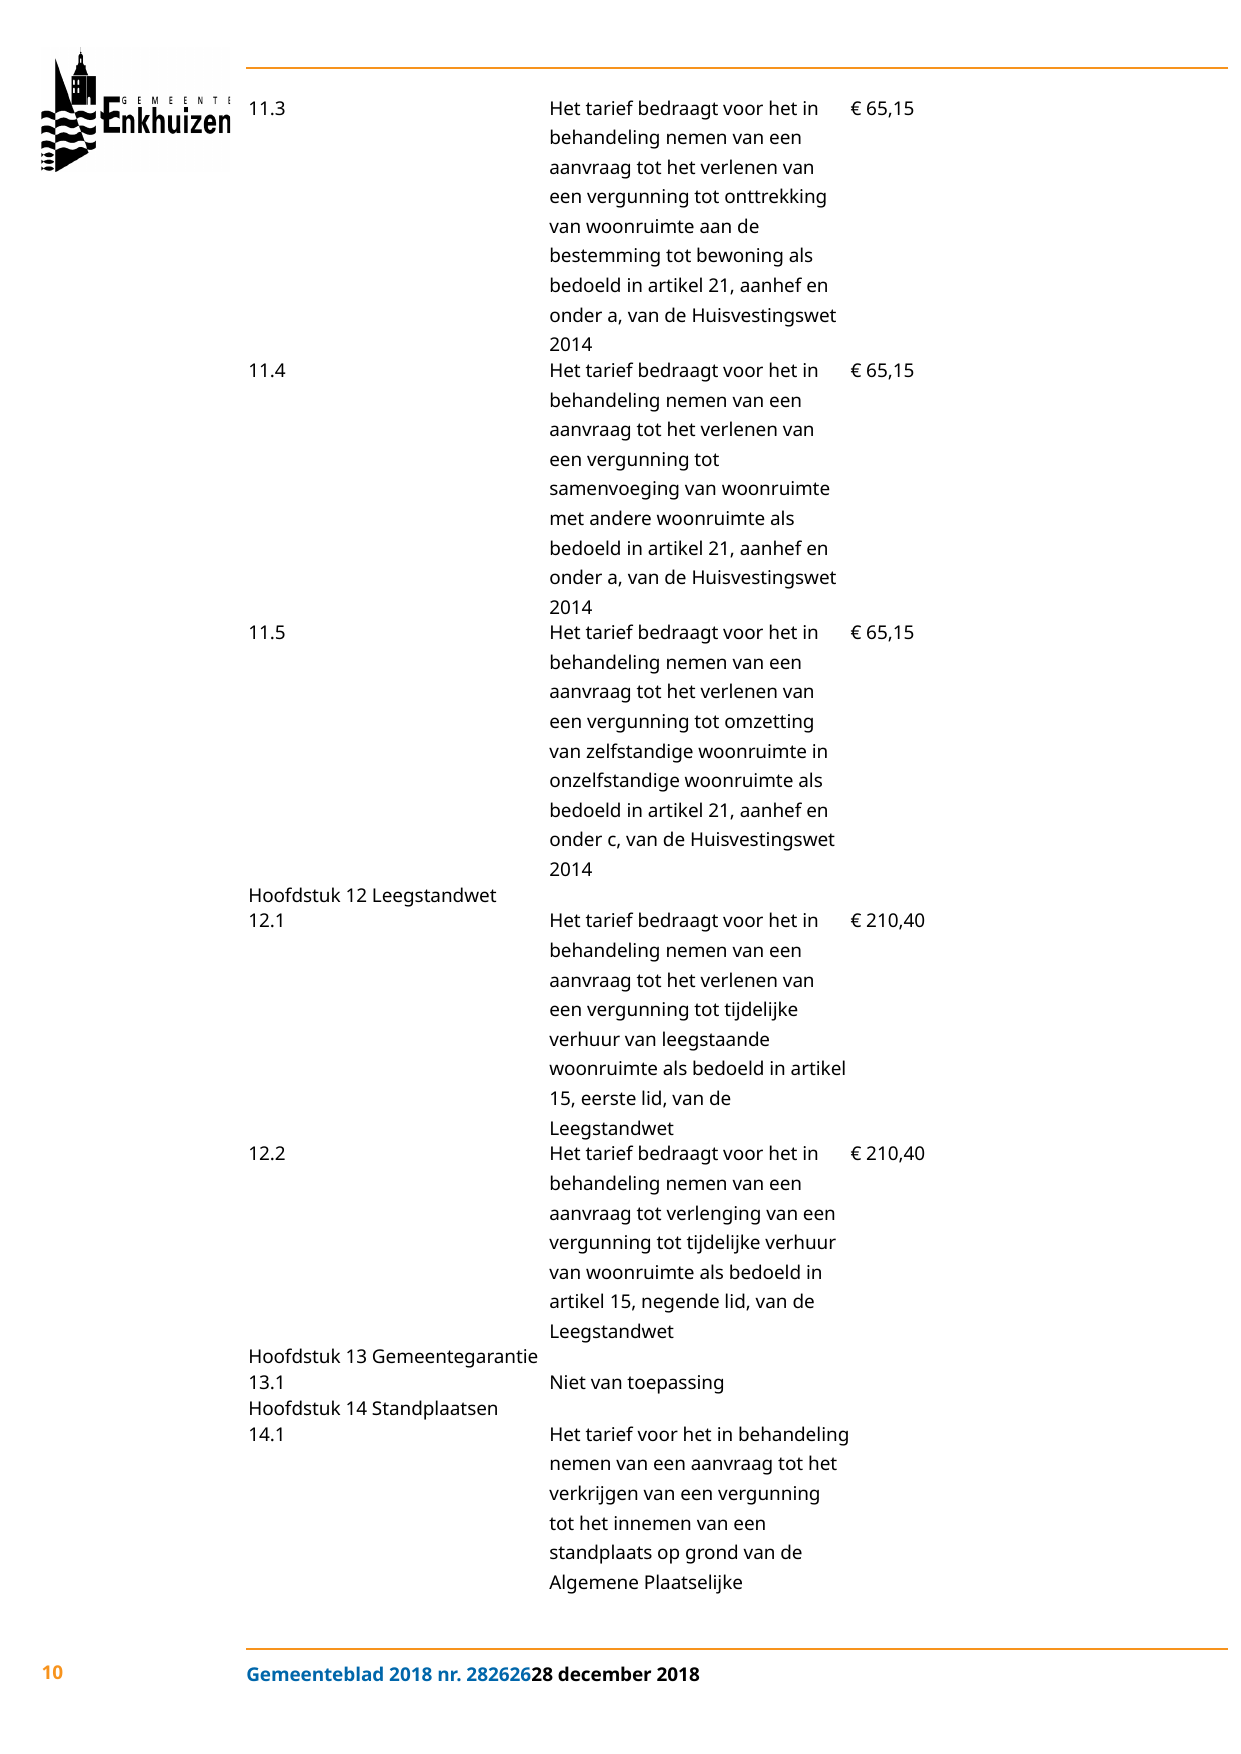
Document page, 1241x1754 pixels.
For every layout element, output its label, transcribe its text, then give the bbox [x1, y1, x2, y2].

table_cell Het tarief bedraagt voor het in behandeling nemen van een aanvraag tot het verlenen van een vergunning tot tijdelijke verhuur van leegstaande woonruimte als bedoeld in artikel 15, eerste lid, van de Leegstandwet [549, 908, 850, 1141]
picture [41, 47, 231, 172]
table_cell 11.4 [248, 357, 549, 619]
table_cell Hoofdstuk 13 Gemeentegarantie [248, 1344, 549, 1369]
table_cell Niet van toepassing [549, 1370, 850, 1395]
table_cell 11.5 [248, 620, 549, 882]
table_cell Het tarief bedraagt voor het in behandeling nemen van een aanvraag tot het verlenen van een vergunning tot samenvoeging van woonruimte met andere woonruimte als bedoeld in artikel 21, aanhef en onder a, van de Huisvestingswet 2014 [549, 357, 850, 619]
table_cell [850, 1370, 1152, 1395]
table_cell [850, 1421, 1152, 1594]
table_cell Hoofdstuk 14 Standplaatsen [248, 1395, 549, 1421]
table_cell Het tarief voor het in behandeling nemen van een aanvraag tot het verkrijgen van een vergunning tot het innemen van een standplaats op grond van de Algemene Plaatselijke [549, 1421, 850, 1594]
table_cell 14.1 [248, 1421, 549, 1594]
table_cell € 65,15 [850, 620, 1152, 882]
table_cell € 65,15 [850, 357, 1152, 619]
table_cell Het tarief bedraagt voor het in behandeling nemen van een aanvraag tot het verlenen van een vergunning tot onttrekking van woonruimte aan de bestemming tot bewoning als bedoeld in artikel 21, aanhef en onder a, van de Huisvestingswet 2014 [549, 95, 850, 357]
table_cell 13.1 [248, 1370, 549, 1395]
table_cell Het tarief bedraagt voor het in behandeling nemen van een aanvraag tot het verlenen van een vergunning tot omzetting van zelfstandige woonruimte in onzelfstandige woonruimte als bedoeld in artikel 21, aanhef en onder c, van de Huisvestingswet 2014 [549, 620, 850, 882]
table_cell € 210,40 [850, 1141, 1152, 1344]
table_cell 12.1 [248, 908, 549, 1141]
table_cell Hoofdstuk 12 Leegstandwet [248, 882, 549, 908]
table_cell 12.2 [248, 1141, 549, 1344]
table_cell € 65,15 [850, 95, 1152, 357]
table_cell 11.3 [248, 95, 549, 357]
table_cell € 210,40 [850, 908, 1152, 1141]
table_cell Het tarief bedraagt voor het in behandeling nemen van een aanvraag tot verlenging van een vergunning tot tijdelijke verhuur van woonruimte als bedoeld in artikel 15, negende lid, van de Leegstandwet [549, 1141, 850, 1344]
